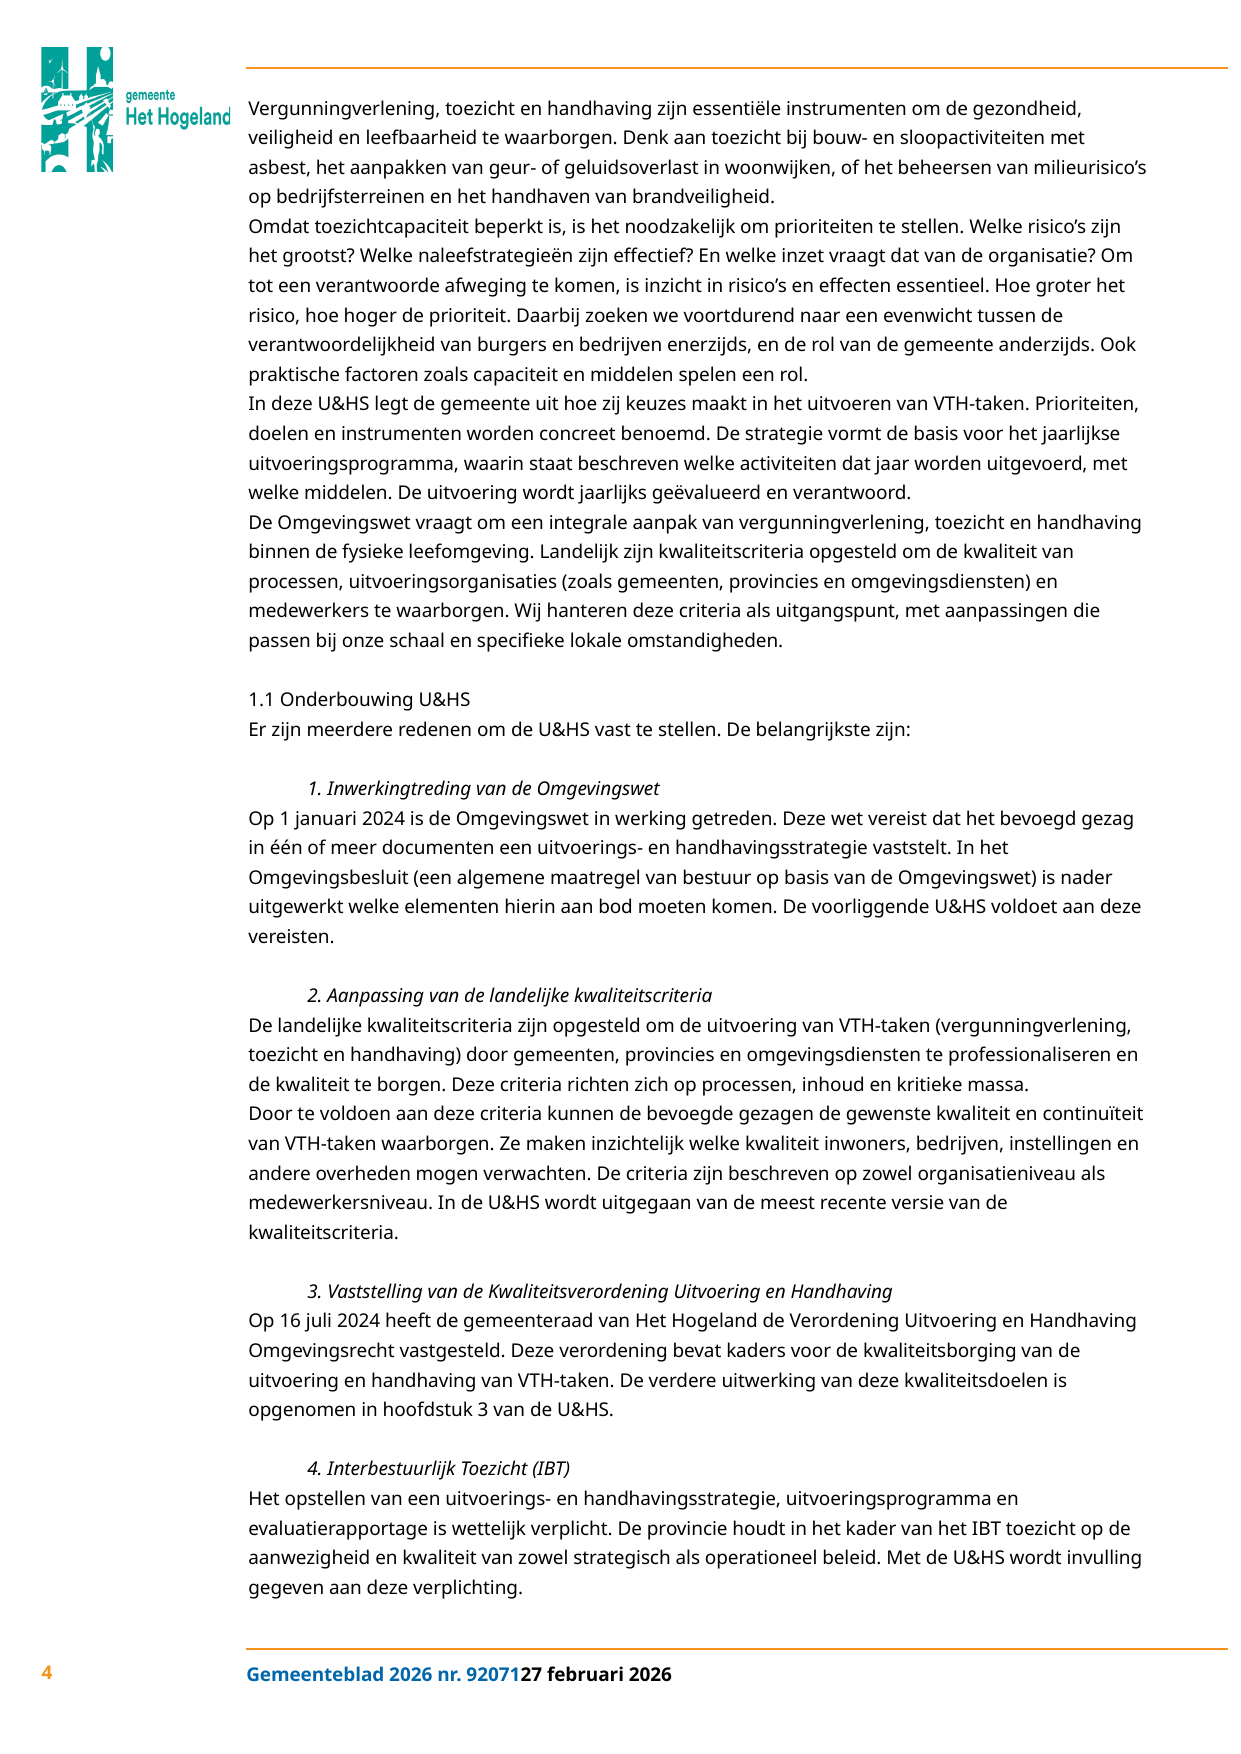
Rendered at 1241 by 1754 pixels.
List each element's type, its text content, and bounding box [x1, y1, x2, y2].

text De Omgevingswet vraagt om een integrale aanpak van vergunningverlening, toezicht en handhaving binnen de fysieke leefomgeving. Landelijk zijn kwaliteitscriteria opgesteld om de kwaliteit van processen, uitvoeringsorganisaties (zoals gemeenten, provincies en omgevingsdiensten) en medewerkers te waarborgen. Wij hanteren deze criteria als uitgangspunt, met aanpassingen die passen bij onze schaal en specifieke lokale omstandigheden. [248, 509, 1152, 653]
text Door te voldoen aan deze criteria kunnen de bevoegde gezagen de gewenste kwaliteit en continuïteit van VTH-taken waarborgen. Ze maken inzichtelijk welke kwaliteit inwoners, bedrijven, instellingen en andere overheden mogen verwachten. De criteria zijn beschreven op zowel organisatieniveau als medewerkersniveau. In de U&HS wordt uitgegaan van de meest recente versie van de kwaliteitscriteria. [248, 1101, 1152, 1245]
text De landelijke kwaliteitscriteria zijn opgesteld om de uitvoering van VTH-taken (vergunningverlening, toezicht en handhaving) door gemeenten, provincies en omgevingsdiensten te professionaliseren en de kwaliteit te borgen. Deze criteria richten zich op processen, inhoud en kritieke massa. [248, 1012, 1152, 1097]
list 3. Vaststelling van de Kwaliteitsverordening Uitvoering en Handhaving [248, 1278, 1152, 1304]
list 2. Aanpassing van de landelijke kwaliteitscriteria [248, 982, 1152, 1008]
text Vergunningverlening, toezicht en handhaving zijn essentiële instrumenten om de gezondheid, veiligheid en leefbaarheid te waarborgen. Denk aan toezicht bij bouw- en sloopactiviteiten met asbest, het aanpakken van geur- of geluidsoverlast in woonwijken, of het beheersen van milieurisico’s op bedrijfsterreinen en het handhaven van brandveiligheid. [248, 95, 1152, 209]
text Omdat toezichtcapaciteit beperkt is, is het noodzakelijk om prioriteiten te stellen. Welke risico’s zijn het grootst? Welke naleefstrategieën zijn effectief? En welke inzet vraagt dat van de organisatie? Om tot een verantwoorde afweging te komen, is inzicht in risico’s en effecten essentieel. Hoe groter het risico, hoe hoger de prioriteit. Daarbij zoeken we voortdurend naar een evenwicht tussen de verantwoordelijkheid van burgers en bedrijven enerzijds, en de rol van de gemeente anderzijds. Ook praktische factoren zoals capaciteit en middelen spelen een rol. [248, 213, 1152, 387]
text 1.1 Onderbouwing U&HS [248, 686, 1152, 712]
picture [41, 47, 231, 172]
text Op 16 juli 2024 heeft de gemeenteraad van Het Hogeland de Verordening Uitvoering en Handhaving Omgevingsrecht vastgesteld. Deze verordening bevat kaders voor de kwaliteitsborging van de uitvoering en handhaving van VTH-taken. De verdere uitwerking van deze kwaliteitsdoelen is opgenomen in hoofdstuk 3 van de U&HS. [248, 1308, 1152, 1422]
list 1. Inwerkingtreding van de Omgevingswet [248, 775, 1152, 801]
text In deze U&HS legt de gemeente uit hoe zij keuzes maakt in het uitvoeren van VTH-taken. Prioriteiten, doelen en instrumenten worden concreet benoemd. De strategie vormt de basis voor het jaarlijkse uitvoeringsprogramma, waarin staat beschreven welke activiteiten dat jaar worden uitgevoerd, met welke middelen. De uitvoering wordt jaarlijks geëvalueerd en verantwoord. [248, 391, 1152, 505]
text Er zijn meerdere redenen om de U&HS vast te stellen. De belangrijkste zijn: [248, 716, 1152, 742]
text Op 1 januari 2024 is de Omgevingswet in werking getreden. Deze wet vereist dat het bevoegd gezag in één of meer documenten een uitvoerings- en handhavingsstrategie vaststelt. In het Omgevingsbesluit (een algemene maatregel van bestuur op basis van de Omgevingswet) is nader uitgewerkt welke elementen hierin aan bod moeten komen. De voorliggende U&HS voldoet aan deze vereisten. [248, 805, 1152, 949]
text Het opstellen van een uitvoerings- en handhavingsstrategie, uitvoeringsprogramma en evaluatierapportage is wettelijk verplicht. De provincie houdt in het kader van het IBT toezicht op de aanwezigheid en kwaliteit van zowel strategisch als operationeel beleid. Met de U&HS wordt invulling gegeven aan deze verplichting. [248, 1485, 1152, 1600]
list 4. Interbestuurlijk Toezicht (IBT) [248, 1456, 1152, 1481]
